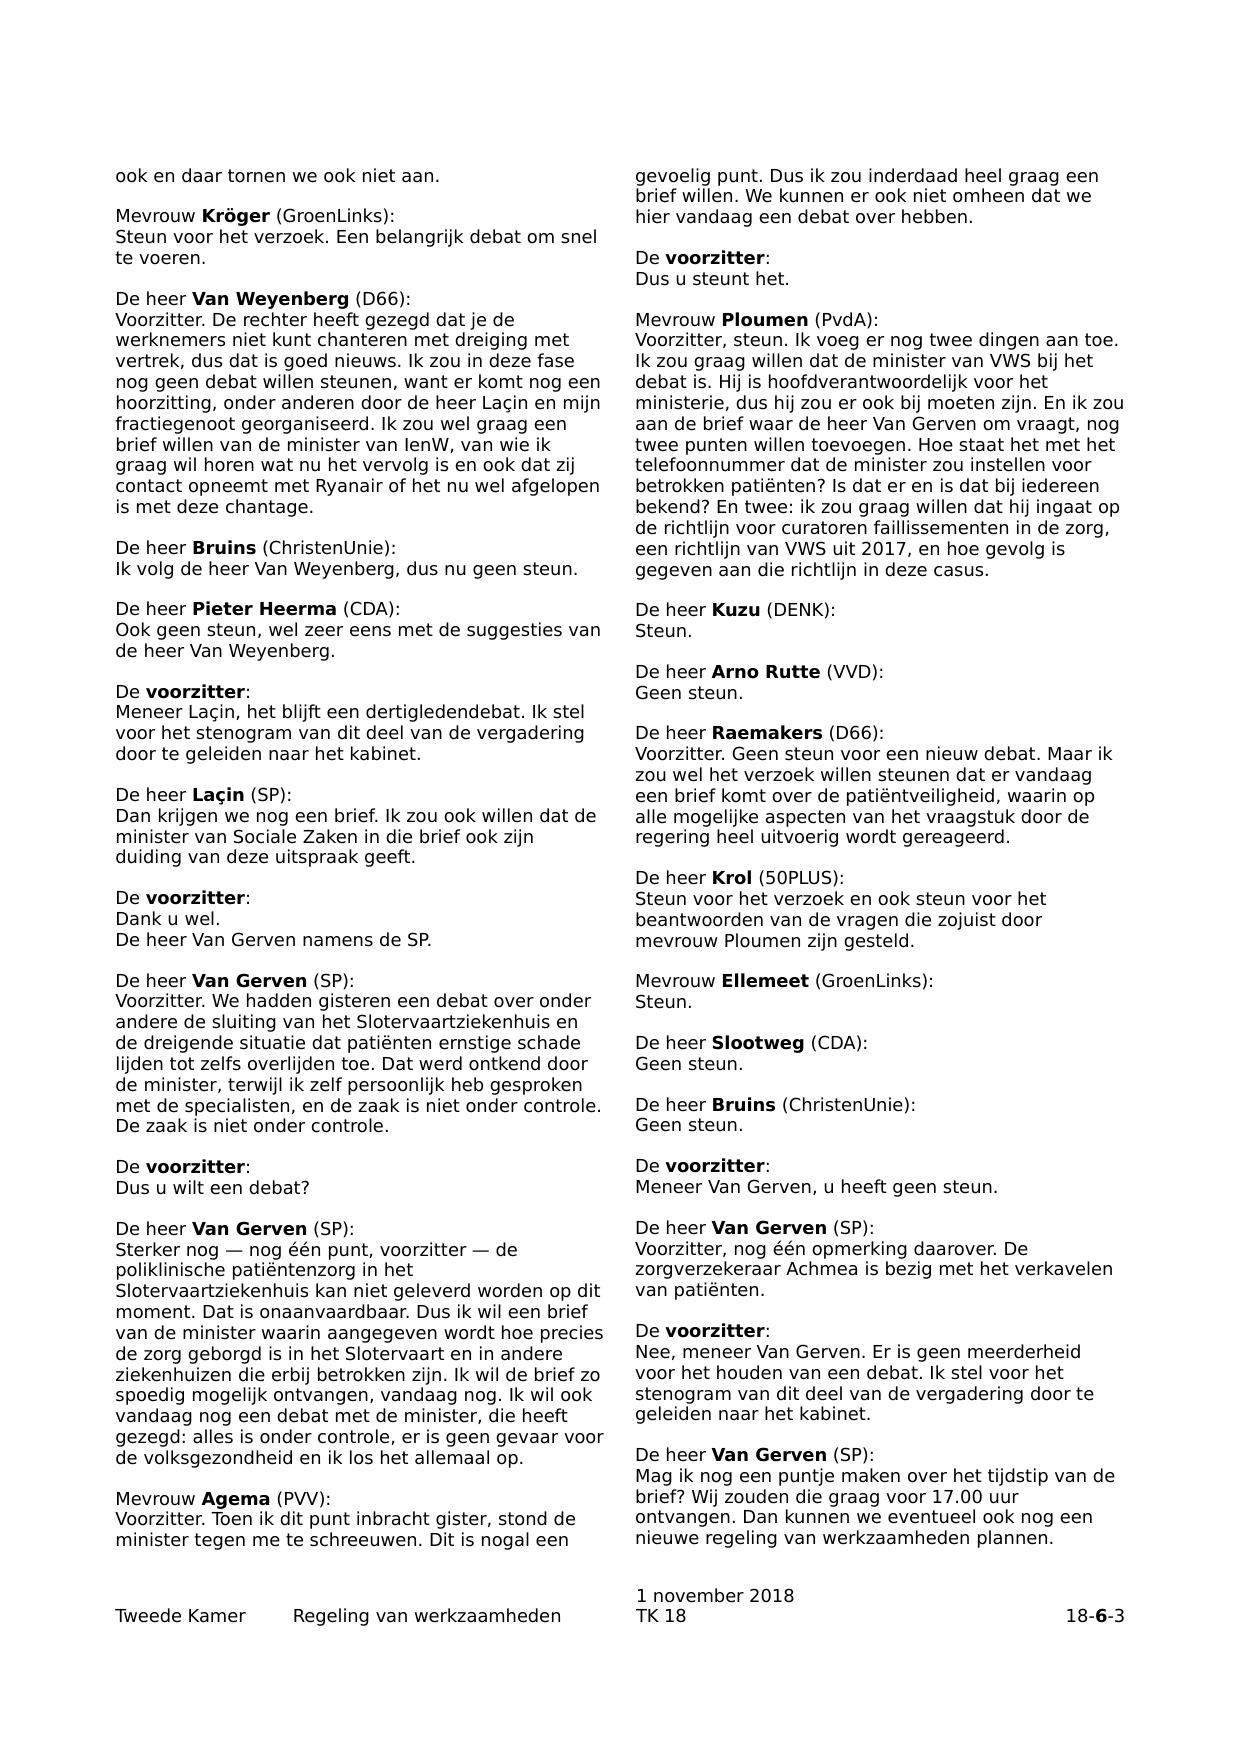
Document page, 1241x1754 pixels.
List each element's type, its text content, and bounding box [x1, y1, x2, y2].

text Voorzitter. De rechter heeft gezegd dat je de werknemers niet kunt chanteren met dreiging met vertrek, dus dat is goed nieuws. Ik zou in deze fase nog geen debat willen steunen, want er komt nog een hoorzitting, onder anderen door de heer Laçin en mijn fractiegenoot georganiseerd. Ik zou wel graag een brief willen van de minister van IenW, van wie ik graag wil horen wat nu het vervolg is en ook dat zij contact opneemt met Ryanair of het nu wel afgelopen is met deze chantage. [115, 309, 605, 518]
text Geen steun. [635, 1054, 1125, 1074]
text Meneer Van Gerven, u heeft geen steun. [635, 1177, 1125, 1198]
text De heer Kuzu (DENK): [635, 600, 1125, 621]
text Sterker nog — nog één punt, voorzitter — de poliklinische patiëntenzorg in het Slotervaartziekenhuis kan niet geleverd worden op dit moment. Dat is onaanvaardbaar. Dus ik wil een brief van de minister waarin aangegeven wordt hoe precies de zorg geborgd is in het Slotervaart en in andere ziekenhuizen die erbij betrokken zijn. Ik wil de brief zo spoedig mogelijk ontvangen, vandaag nog. Ik wil ook vandaag nog een debat met de minister, die heeft gezegd: alles is onder controle, er is geen gevaar voor de volksgezondheid en ik los het allemaal op. [115, 1239, 605, 1468]
text Geen steun. [635, 1115, 1125, 1136]
text Mag ik nog een puntje maken over het tijdstip van de brief? Wij zouden die graag voor 17.00 uur ontvangen. Dan kunnen we eventueel ook nog een nieuwe regeling van werkzaamheden plannen. [635, 1466, 1125, 1549]
text Mevrouw Agema (PVV): [115, 1488, 605, 1509]
text Voorzitter, steun. Ik voeg er nog twee dingen aan toe. Ik zou graag willen dat de minister van VWS bij het debat is. Hij is hoofdverantwoordelijk voor het ministerie, dus hij zou er ook bij moeten zijn. En ik zou aan de brief waar de heer Van Gerven om vraagt, nog twee punten willen toevoegen. Hoe staat het met het telefoonnummer dat de minister zou instellen voor betrokken patiënten? Is dat er en is dat bij iedereen bekend? En twee: ik zou graag willen dat hij ingaat op de richtlijn voor curatoren faillissementen in de zorg, een richtlijn van VWS uit 2017, en hoe gevolg is gegeven aan die richtlijn in deze casus. [635, 330, 1125, 580]
text De voorzitter: [635, 1156, 1125, 1177]
text ook en daar tornen we ook niet aan. [115, 165, 605, 186]
text Steun voor het verzoek en ook steun voor het beantwoorden van de vragen die zojuist door mevrouw Ploumen zijn gesteld. [635, 889, 1125, 951]
text Voorzitter. We hadden gisteren een debat over onder andere de sluiting van het Slotervaartziekenhuis en de dreigende situatie dat patiënten ernstige schade lijden tot zelfs overlijden toe. Dat werd ontkend door de minister, terwijl ik zelf persoonlijk heb gesproken met de specialisten, en de zaak is niet onder controle. De zaak is niet onder controle. [115, 991, 605, 1137]
text De heer Laçin (SP): [115, 785, 605, 806]
text Mevrouw Kröger (GroenLinks): [115, 206, 605, 227]
text Dank u wel. [115, 909, 605, 929]
text Mevrouw Ploumen (PvdA): [635, 309, 1125, 330]
text Voorzitter, nog één opmerking daarover. De zorgverzekeraar Achmea is bezig met het verkavelen van patiënten. [635, 1238, 1125, 1301]
text Steun. [635, 992, 1125, 1013]
text De heer Arno Rutte (VVD): [635, 662, 1125, 682]
text De heer Bruins (ChristenUnie): [115, 538, 605, 558]
text De heer Van Gerven namens de SP. [115, 929, 605, 950]
text Steun voor het verzoek. Een belangrijk debat om snel te voeren. [115, 227, 605, 268]
text Geen steun. [635, 682, 1125, 703]
text Dus u wilt een debat? [115, 1178, 605, 1198]
text De voorzitter: [635, 248, 1125, 268]
text Dan krijgen we nog een brief. Ik zou ook willen dat de minister van Sociale Zaken in die brief ook zijn duiding van deze uitspraak geeft. [115, 806, 605, 868]
text De voorzitter: [635, 1321, 1125, 1342]
text De heer Van Gerven (SP): [115, 970, 605, 991]
text De heer Van Gerven (SP): [635, 1218, 1125, 1238]
text De heer Van Weyenberg (D66): [115, 288, 605, 309]
text De heer Pieter Heerma (CDA): [115, 599, 605, 620]
text Ik volg de heer Van Weyenberg, dus nu geen steun. [115, 558, 605, 579]
text Meneer Laçin, het blijft een dertigledendebat. Ik stel voor het stenogram van dit deel van de vergadering door te geleiden naar het kabinet. [115, 702, 605, 765]
text gevoelig punt. Dus ik zou inderdaad heel graag een brief willen. We kunnen er ook niet omheen dat we hier vandaag een debat over hebben. [635, 165, 1125, 228]
text Nee, meneer Van Gerven. Er is geen meerderheid voor het houden van een debat. Ik stel voor het stenogram van dit deel van de vergadering door te geleiden naar het kabinet. [635, 1342, 1125, 1425]
text De heer Krol (50PLUS): [635, 868, 1125, 889]
text Mevrouw Ellemeet (GroenLinks): [635, 971, 1125, 992]
text Ook geen steun, wel zeer eens met de suggesties van de heer Van Weyenberg. [115, 620, 605, 662]
text De heer Van Gerven (SP): [115, 1218, 605, 1239]
text Voorzitter. Toen ik dit punt inbracht gister, stond de minister tegen me te schreeuwen. Dit is nogal een [115, 1509, 605, 1551]
text De heer Raemakers (D66): [635, 723, 1125, 744]
text De voorzitter: [115, 1157, 605, 1178]
text De voorzitter: [115, 682, 605, 702]
text Steun. [635, 621, 1125, 642]
text De heer Slootweg (CDA): [635, 1033, 1125, 1054]
text Voorzitter. Geen steun voor een nieuw debat. Maar ik zou wel het verzoek willen steunen dat er vandaag een brief komt over de patiëntveiligheid, waarin op alle mogelijke aspecten van het vraagstuk door de regering heel uitvoerig wordt gereageerd. [635, 744, 1125, 848]
text De heer Van Gerven (SP): [635, 1445, 1125, 1466]
text Dus u steunt het. [635, 268, 1125, 289]
text De voorzitter: [115, 888, 605, 909]
text De heer Bruins (ChristenUnie): [635, 1094, 1125, 1115]
